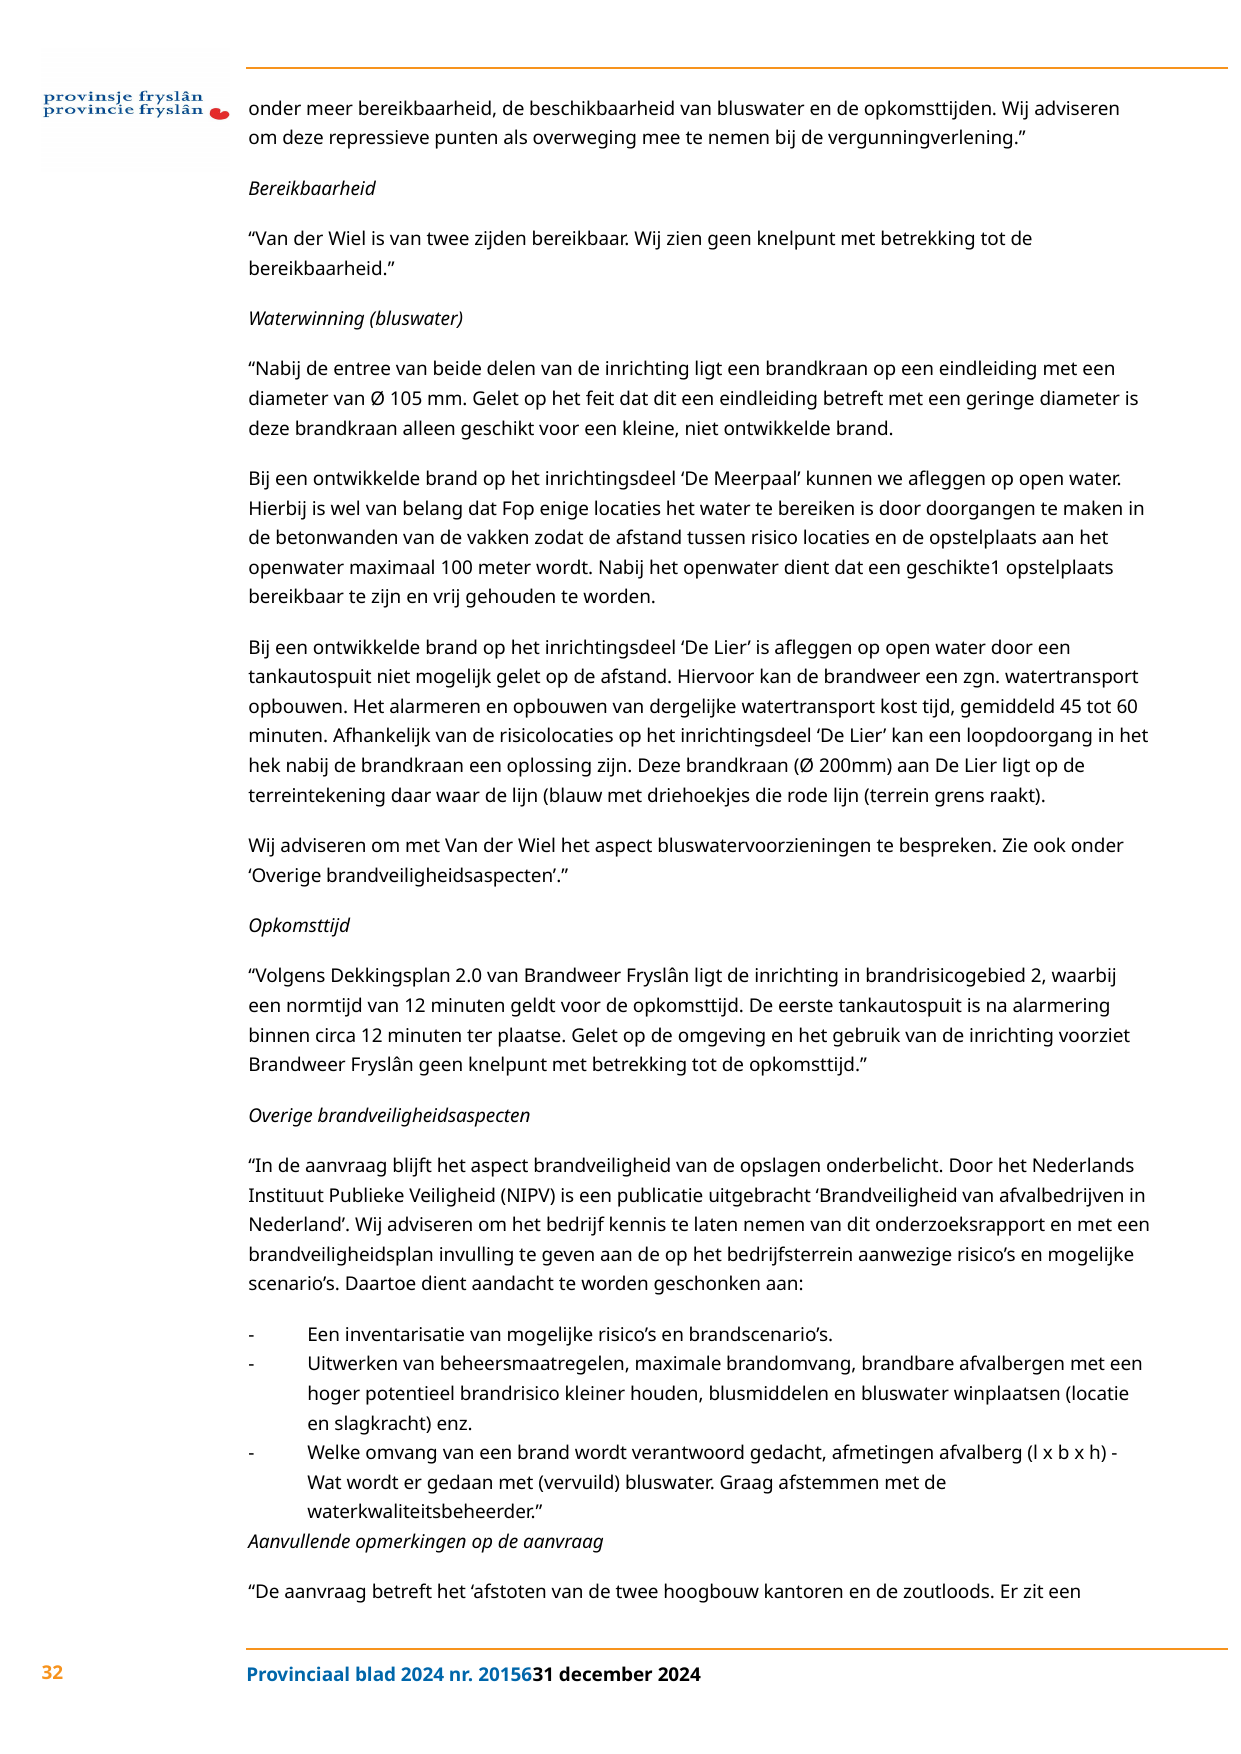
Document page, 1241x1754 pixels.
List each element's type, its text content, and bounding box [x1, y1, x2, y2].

text Bereikbaarheid [248, 175, 1152, 201]
text “In de aanvraag blijft het aspect brandveiligheid van de opslagen onderbelicht. Door het Nederlands Instituut Publieke Veiligheid (NIPV) is een publicatie uitgebracht ‘Brandveiligheid van afvalbedrijven in Nederland’. Wij adviseren om het bedrijf kennis te laten nemen van dit onderzoeksrapport en met een brandveiligheidsplan invulling te geven aan de op het bedrijfsterrein aanwezige risico’s en mogelijke scenario’s. Daartoe dient aandacht te worden geschonken aan: [248, 1152, 1152, 1296]
text “Nabij de entree van beide delen van de inrichting ligt een brandkraan op een eindleiding met een diameter van Ø 105 mm. Gelet op het feit dat dit een eindleiding betreft met een geringe diameter is deze brandkraan alleen geschikt voor een kleine, niet ontwikkelde brand. [248, 356, 1152, 441]
list Een inventarisatie van mogelijke risico’s en brandscenario’s. [248, 1321, 1152, 1347]
text Bij een ontwikkelde brand op het inrichtingsdeel ‘De Lier’ is afleggen op open water door een tankautospuit niet mogelijk gelet op de afstand. Hiervoor kan de brandweer een zgn. watertransport opbouwen. Het alarmeren en opbouwen van dergelijke watertransport kost tijd, gemiddeld 45 tot 60 minuten. Afhankelijk van de risicolocaties op het inrichtingsdeel ‘De Lier’ kan een loopdoorgang in het hek nabij de brandkraan een oplossing zijn. Deze brandkraan (Ø 200mm) aan De Lier ligt op de terreintekening daar waar de lijn (blauw met driehoekjes die rode lijn (terrein grens raakt). [248, 634, 1152, 808]
text Wij adviseren om met Van der Wiel het aspect bluswatervoorzieningen te bespreken. Zie ook onder ‘Overige brandveiligheidsaspecten’.” [248, 832, 1152, 888]
text Waterwinning (bluswater) [248, 305, 1152, 331]
list Welke omvang van een brand wordt verantwoord gedacht, afmetingen afvalberg (l x b x h) - Wat wordt er gedaan met (vervuild) bluswater. Graag afstemmen met de waterkwaliteitsbeheerder.” [248, 1439, 1152, 1524]
text “Van der Wiel is van twee zijden bereikbaar. Wij zien geen knelpunt met betrekking tot de bereikbaarheid.” [248, 225, 1152, 281]
text “De aanvraag betreft het ‘afstoten van de twee hoogbouw kantoren en de zoutloods. Er zit een [248, 1578, 1152, 1604]
list Uitwerken van beheersmaatregelen, maximale brandomvang, brandbare afvalbergen met een hoger potentieel brandrisico kleiner houden, blusmiddelen en bluswater winplaatsen (locatie en slagkracht) enz. [248, 1351, 1152, 1436]
text Overige brandveiligheidsaspecten [248, 1102, 1152, 1128]
text Opkomsttijd [248, 912, 1152, 938]
text “Volgens Dekkingsplan 2.0 van Brandweer Fryslân ligt de inrichting in brandrisicogebied 2, waarbij een normtijd van 12 minuten geldt voor de opkomsttijd. De eerste tankautospuit is na alarmering binnen circa 12 minuten ter plaatse. Gelet op de omgeving en het gebruik van de inrichting voorziet Brandweer Fryslân geen knelpunt met betrekking tot de opkomsttijd.” [248, 963, 1152, 1077]
text Aanvullende opmerkingen op de aanvraag [248, 1528, 1152, 1554]
text onder meer bereikbaarheid, de beschikbaarheid van bluswater en de opkomsttijden. Wij adviseren om deze repressieve punten als overweging mee te nemen bij de vergunningverlening.” [248, 95, 1152, 150]
text Bij een ontwikkelde brand op het inrichtingsdeel ‘De Meerpaal’ kunnen we afleggen op open water. Hierbij is wel van belang dat Fop enige locaties het water te bereiken is door doorgangen te maken in de betonwanden van de vakken zodat de afstand tussen risico locaties en de opstelplaats aan het openwater maximaal 100 meter wordt. Nabij het openwater dient dat een geschikte1 opstelplaats bereikbaar te zijn en vrij gehouden te worden. [248, 465, 1152, 609]
picture [41, 47, 231, 172]
